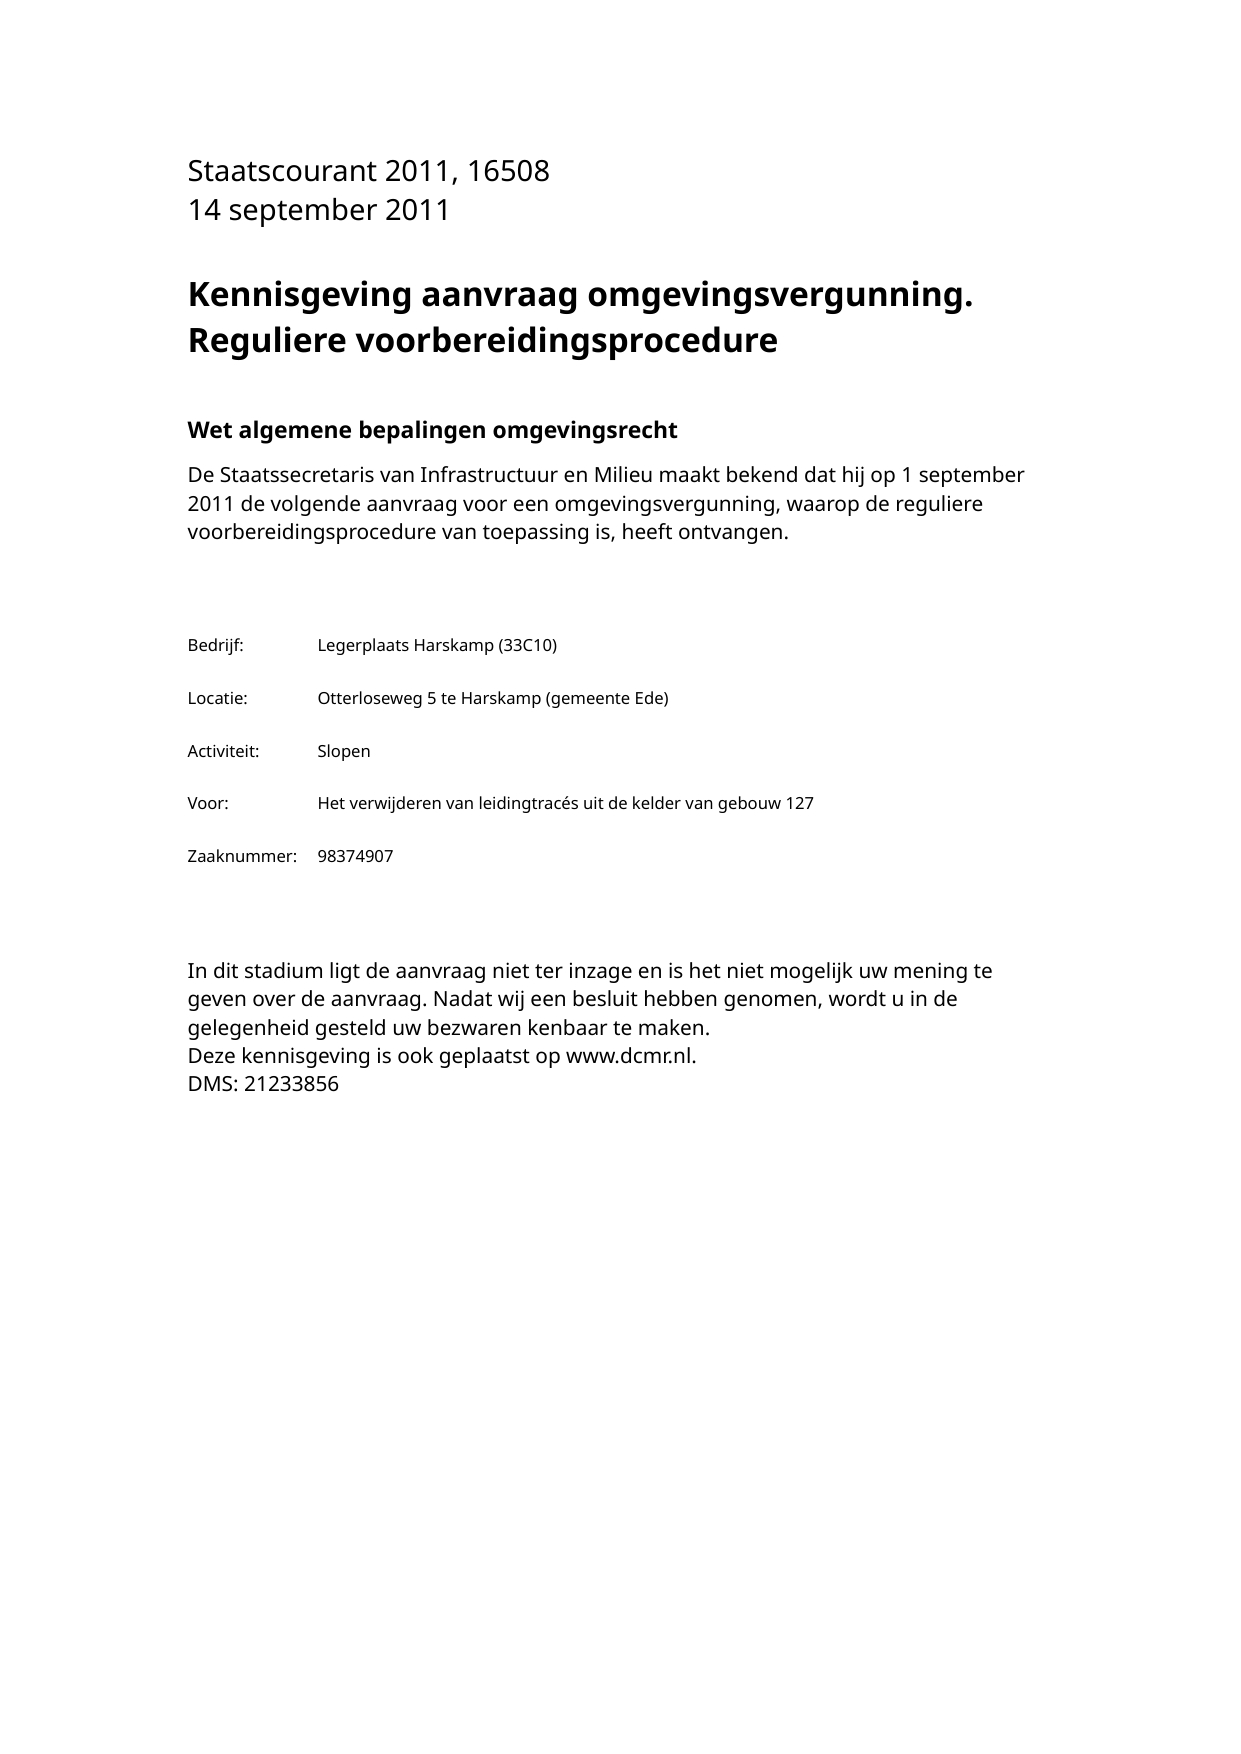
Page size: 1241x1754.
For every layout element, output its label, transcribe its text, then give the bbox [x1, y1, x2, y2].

table_cell Het verwijderen van leidingtracés uit de kelder van gebouw 127 [317, 792, 1053, 845]
table_cell Voor: [188, 792, 317, 845]
subtitle Wet algemene bepalingen omgevingsrecht [187, 414, 1053, 446]
text 14 september 2011 [187, 190, 1053, 229]
table_cell Otterloseweg 5 te Harskamp (gemeente Ede) [317, 687, 1053, 739]
text DMS: 21233856 [187, 1069, 1053, 1098]
table_cell Zaaknummer: [188, 845, 317, 897]
text Deze kennisgeving is ook geplaatst op www.dcmr.nl. [187, 1041, 1053, 1069]
table_cell Activiteit: [188, 739, 317, 792]
text De Staatssecretaris van Infrastructuur en Milieu maakt bekend dat hij op 1 september 2011 de volgende aanvraag voor een omgevingsvergunning, waarop de reguliere voorbereidingsprocedure van toepassing is, heeft ontvangen. [187, 461, 1053, 546]
text In dit stadium ligt de aanvraag niet ter inzage en is het niet mogelijk uw mening te geven over de aanvraag. Nadat wij een besluit hebben genomen, wordt u in de gelegenheid gesteld uw bezwaren kenbaar te maken. [187, 956, 1053, 1041]
table_header Bedrijf: [188, 634, 317, 687]
table_cell 98374907 [317, 845, 1053, 897]
text Staatscourant 2011, 16508 [187, 150, 1053, 190]
table_header Legerplaats Harskamp (33C10) [317, 634, 1053, 687]
table_cell Locatie: [188, 687, 317, 739]
table_cell Slopen [317, 739, 1053, 792]
subtitle Kennisgeving aanvraag omgevingsvergunning. Reguliere voorbereidingsprocedure [187, 271, 1053, 362]
